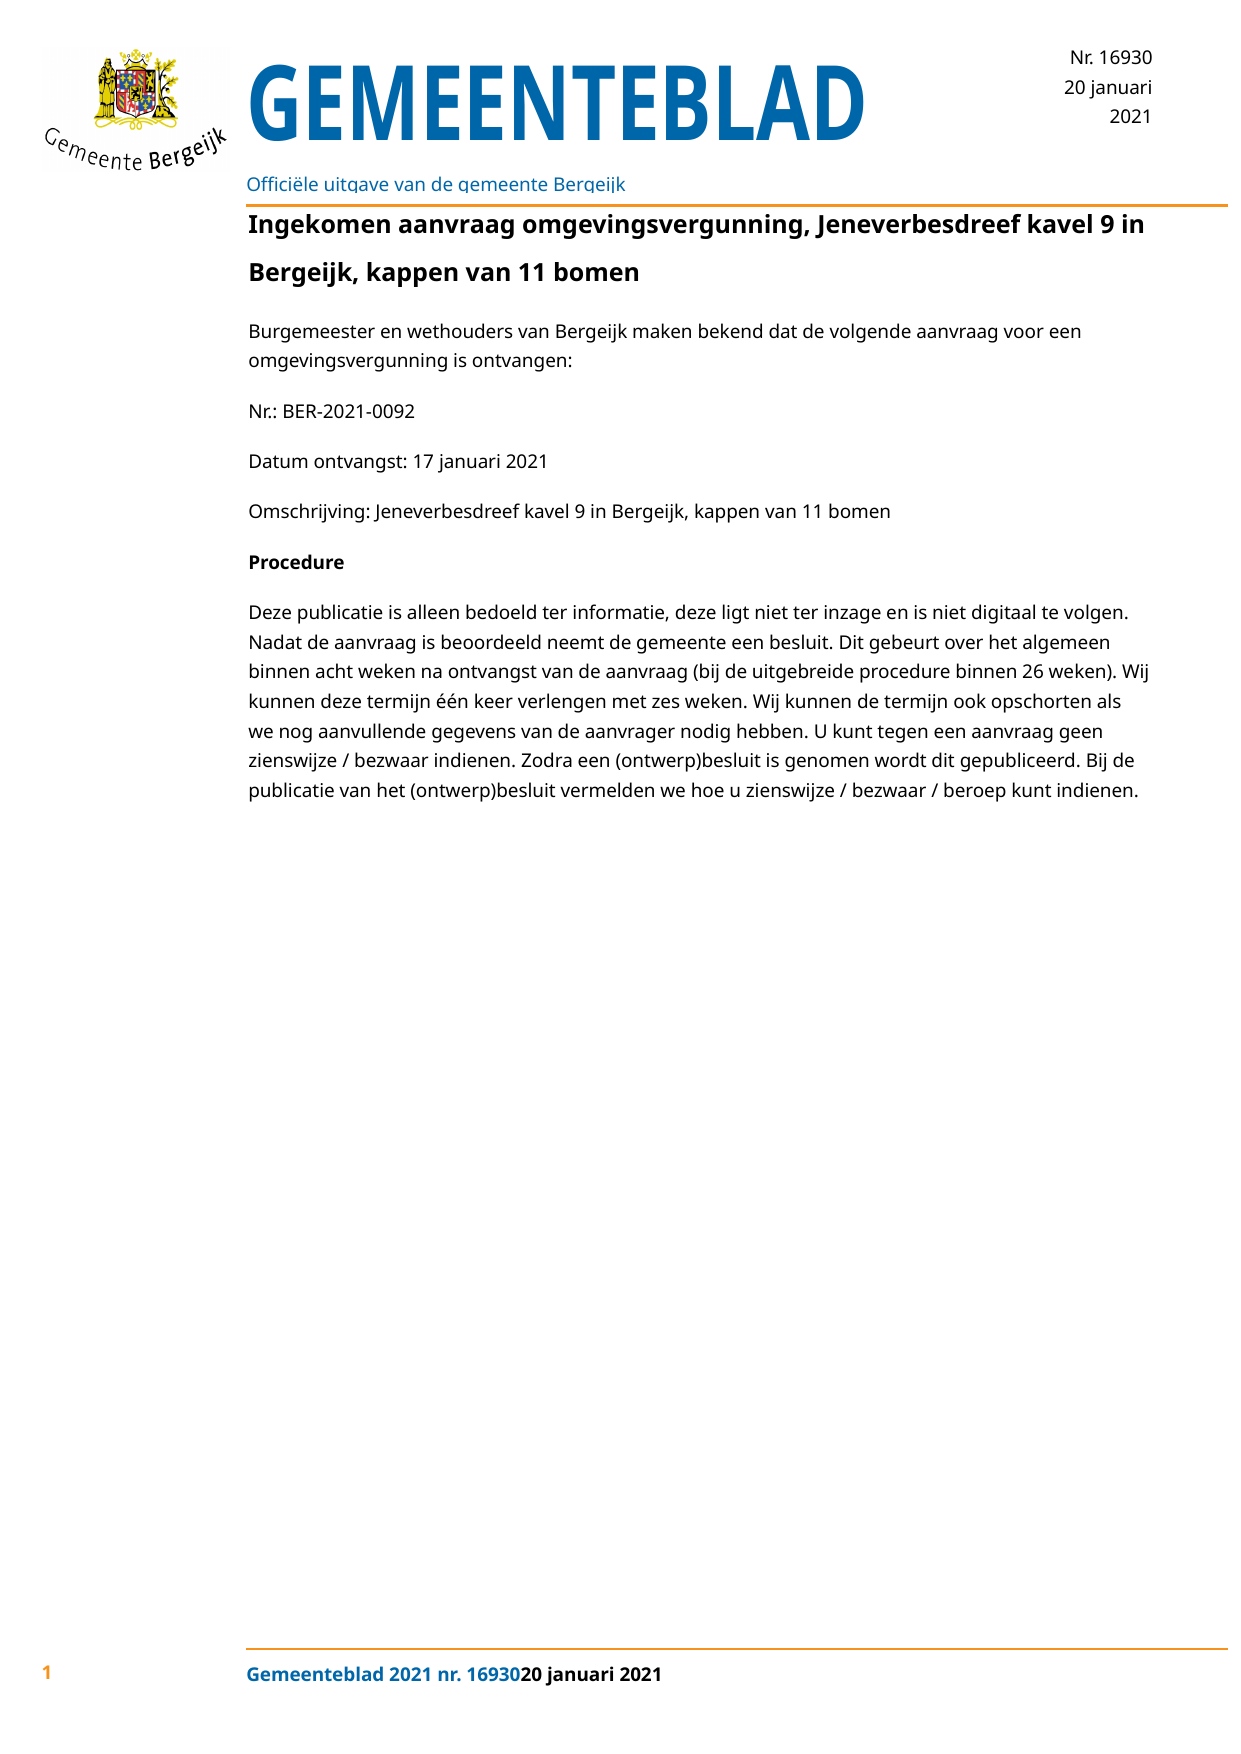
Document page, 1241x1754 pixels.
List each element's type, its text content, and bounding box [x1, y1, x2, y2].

text Procedure [248, 549, 1152, 575]
picture [41, 47, 231, 172]
text Deze publicatie is alleen bedoeld ter informatie, deze ligt niet ter inzage en is niet digitaal te volgen. Nadat de aanvraag is beoordeeld neemt de gemeente een besluit. Dit gebeurt over het algemeen binnen acht weken na ontvangst van de aanvraag (bij de uitgebreide procedure binnen 26 weken). Wij kunnen deze termijn één keer verlengen met zes weken. Wij kunnen de termijn ook opschorten als we nog aanvullende gegevens van de aanvrager nodig hebben. U kunt tegen een aanvraag geen zienswijze / bezwaar indienen. Zodra een (ontwerp)besluit is genomen wordt dit gepubliceerd. Bij de publicatie van het (ontwerp)besluit vermelden we hoe u zienswijze / bezwaar / beroep kunt indienen. [248, 599, 1152, 803]
text Datum ontvangst: 17 januari 2021 [248, 448, 1152, 474]
text Nr.: BER-2021-0092 [248, 398, 1152, 424]
text Burgemeester en wethouders van Bergeijk maken bekend dat de volgende aanvraag voor een omgevingsvergunning is ontvangen: [248, 318, 1152, 373]
text Ingekomen aanvraag omgevingsvergunning, Jeneverbesdreef kavel 9 in Bergeijk, kappen van 11 bomen [248, 207, 1152, 288]
text Omschrijving: Jeneverbesdreef kavel 9 in Bergeijk, kappen van 11 bomen [248, 499, 1152, 524]
